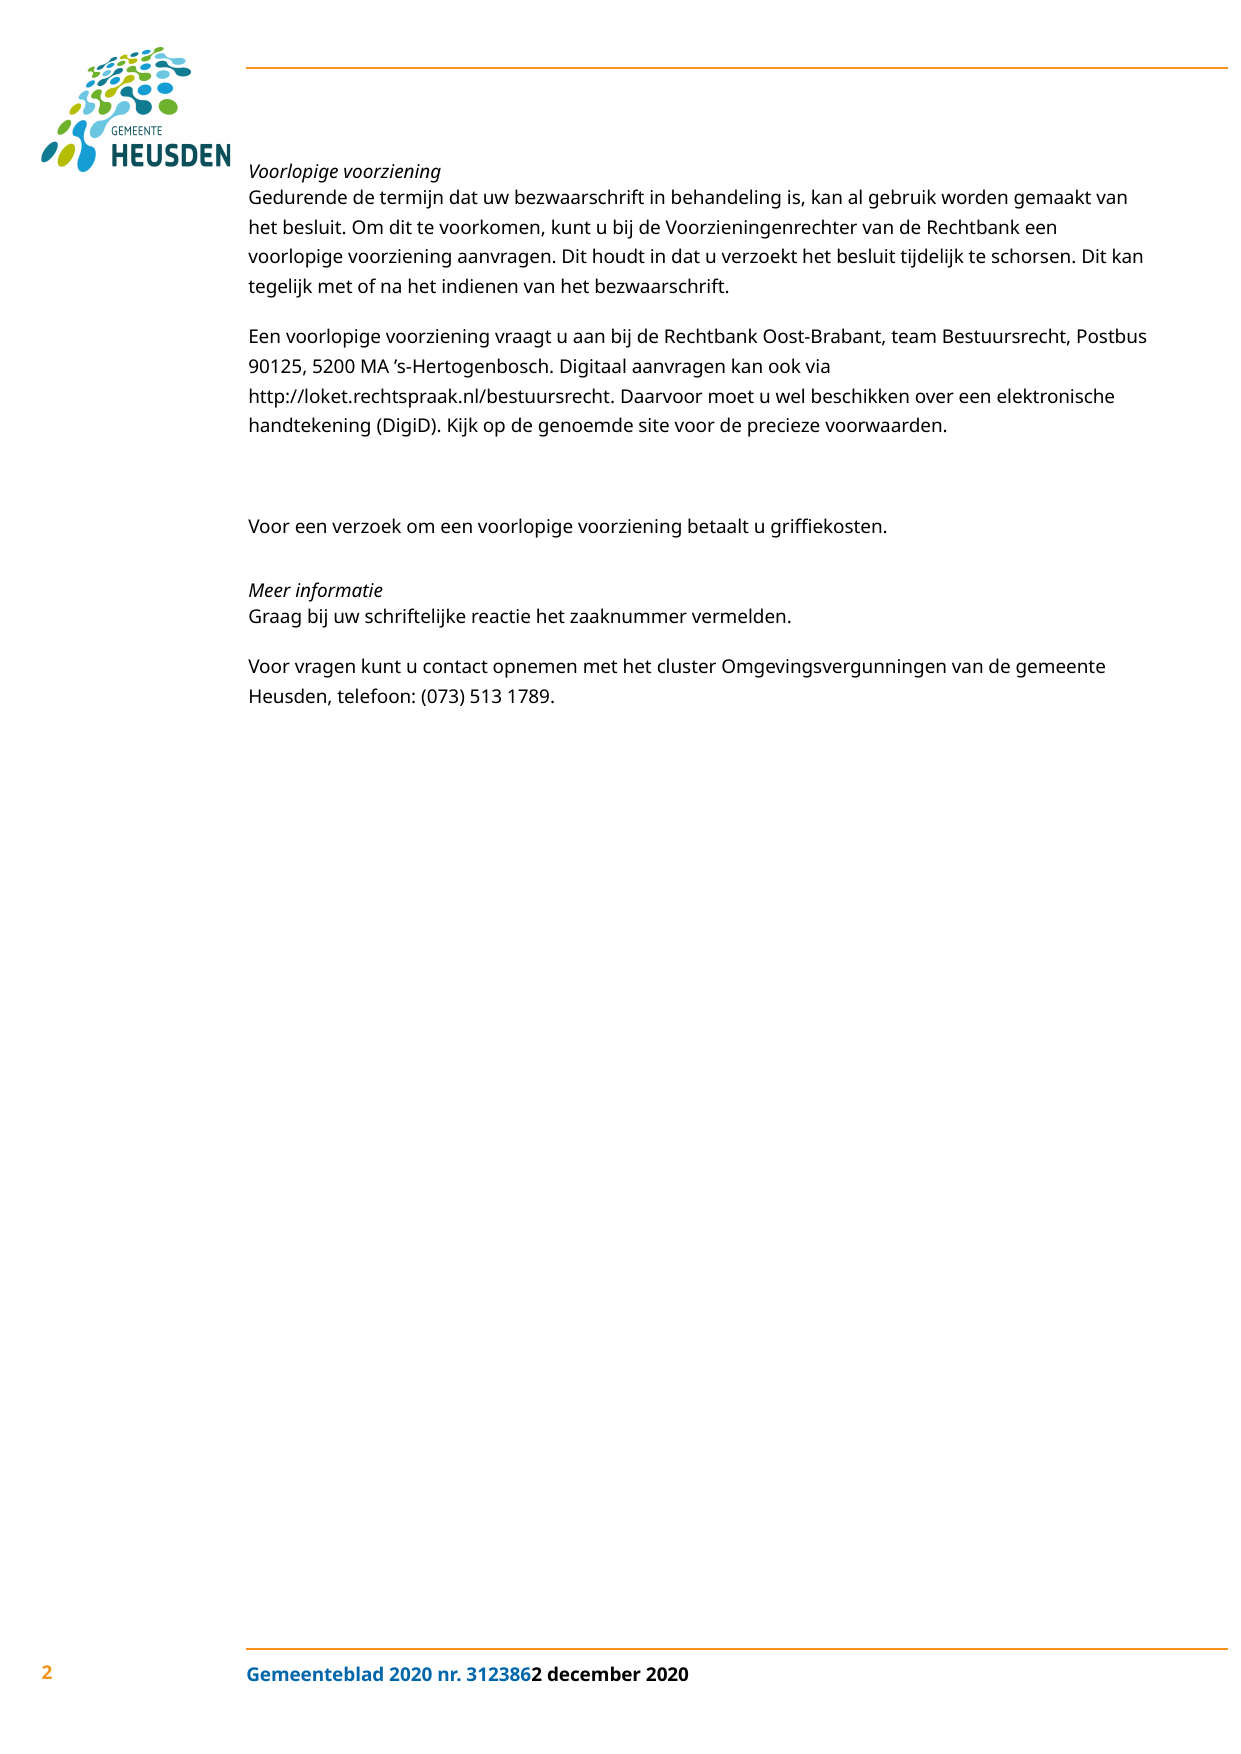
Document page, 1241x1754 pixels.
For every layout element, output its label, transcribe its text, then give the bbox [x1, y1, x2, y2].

text Meer informatie [248, 577, 1152, 603]
text Gedurende de termijn dat uw bezwaarschrift in behandeling is, kan al gebruik worden gemaakt van het besluit. Om dit te voorkomen, kunt u bij de Voorzieningenrechter van de Rechtbank een voorlopige voorziening aanvragen. Dit houdt in dat u verzoekt het besluit tijdelijk te schorsen. Dit kan tegelijk met of na het indienen van het bezwaarschrift. [248, 184, 1152, 299]
text Voor vragen kunt u contact opnemen met het cluster Omgevingsvergunningen van de gemeente Heusden, telefoon: (073) 513 1789. [248, 653, 1152, 709]
text Voor een verzoek om een voorlopige voorziening betaalt u griffiekosten. [248, 513, 1152, 539]
text Graag bij uw schriftelijke reactie het zaaknummer vermelden. [248, 603, 1152, 629]
text Voorlopige voorziening [248, 159, 1152, 184]
text Een voorlopige voorziening vraagt u aan bij de Rechtbank Oost-Brabant, team Bestuursrecht, Postbus 90125, 5200 MA ’s-Hertogenbosch. Digitaal aanvragen kan ook via http://loket.rechtspraak.nl/bestuursrecht. Daarvoor moet u wel beschikken over een elektronische handtekening (DigiD). Kijk op de genoemde site voor de precieze voorwaarden. [248, 324, 1152, 438]
picture [41, 47, 231, 172]
